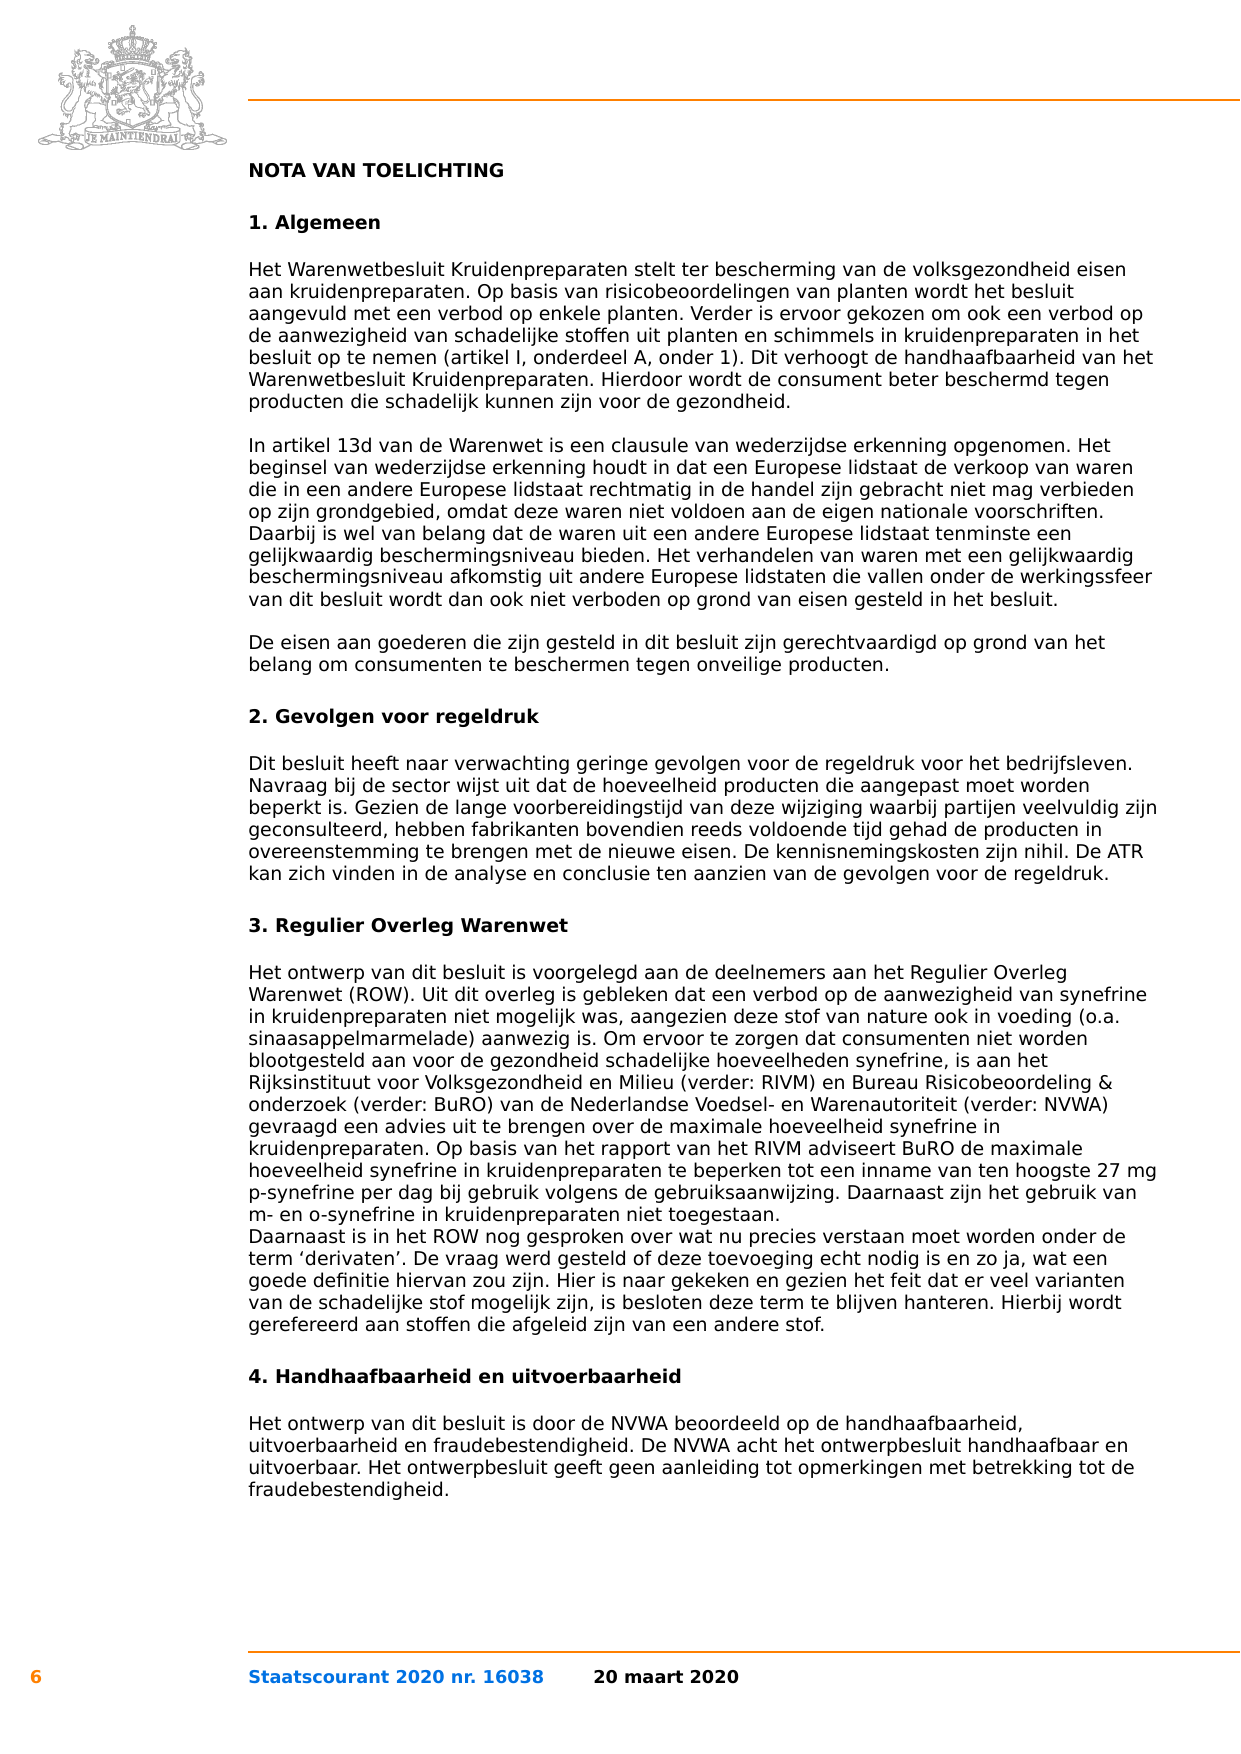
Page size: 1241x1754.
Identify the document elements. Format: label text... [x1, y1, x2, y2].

text Het ontwerp van dit besluit is door de NVWA beoordeeld op de handhaafbaarheid, uitvoerbaarheid en fraudebestendigheid. De NVWA acht het ontwerpbesluit handhaafbaar en uitvoerbaar. Het ontwerpbesluit geeft geen aanleiding tot opmerkingen met betrekking tot de fraudebestendigheid. [248, 1413, 1163, 1501]
subtitle 4. Handhaafbaarheid en uitvoerbaarheid [248, 1366, 1163, 1388]
text Het Warenwetbesluit Kruidenpreparaten stelt ter bescherming van de volksgezondheid eisen aan kruidenpreparaten. Op basis van risicobeoordelingen van planten wordt het besluit aangevuld met een verbod op enkele planten. Verder is ervoor gekozen om ook een verbod op de aanwezigheid van schadelijke stoffen uit planten en schimmels in kruidenpreparaten in het besluit op te nemen (artikel I, onderdeel A, onder 1). Dit verhoogt de handhaafbaarheid van het Warenwetbesluit Kruidenpreparaten. Hierdoor wordt de consument beter beschermd tegen producten die schadelijk kunnen zijn voor de gezondheid. [248, 259, 1163, 413]
text In artikel 13d van de Warenwet is een clausule van wederzijdse erkenning opgenomen. Het beginsel van wederzijdse erkenning houdt in dat een Europese lidstaat de verkoop van waren die in een andere Europese lidstaat rechtmatig in de handel zijn gebracht niet mag verbieden op zijn grondgebied, omdat deze waren niet voldoen aan de eigen nationale voorschriften. Daarbij is wel van belang dat de waren uit een andere Europese lidstaat tenminste een gelijkwaardig beschermingsniveau bieden. Het verhandelen van waren met een gelijkwaardig beschermingsniveau afkomstig uit andere Europese lidstaten die vallen onder de werkingssfeer van dit besluit wordt dan ook niet verboden op grond van eisen gesteld in het besluit. [248, 434, 1163, 610]
subtitle 1. Algemeen [248, 212, 1163, 234]
subtitle NOTA VAN TOELICHTING [248, 160, 1163, 182]
text Daarnaast is in het ROW nog gesproken over wat nu precies verstaan moet worden onder de term ‘derivaten’. De vraag werd gesteld of deze toevoeging echt nodig is en zo ja, wat een goede definitie hiervan zou zijn. Hier is naar gekeken en gezien het feit dat er veel varianten van de schadelijke stof mogelijk zijn, is besloten deze term te blijven hanteren. Hierbij wordt gerefereerd aan stoffen die afgeleid zijn van een andere stof. [248, 1226, 1163, 1336]
text De eisen aan goederen die zijn gesteld in dit besluit zijn gerechtvaardigd op grond van het belang om consumenten te beschermen tegen onveilige producten. [248, 632, 1163, 676]
picture [38, 25, 227, 150]
text Dit besluit heeft naar verwachting geringe gevolgen voor de regeldruk voor het bedrijfsleven. Navraag bij de sector wijst uit dat de hoeveelheid producten die aangepast moet worden beperkt is. Gezien de lange voorbereidingstijd van deze wijziging waarbij partijen veelvuldig zijn geconsulteerd, hebben fabrikanten bovendien reeds voldoende tijd gehad de producten in overeenstemming te brengen met de nieuwe eisen. De kennisnemingskosten zijn nihil. De ATR kan zich vinden in de analyse en conclusie ten aanzien van de gevolgen voor de regeldruk. [248, 753, 1163, 885]
subtitle 3. Regulier Overleg Warenwet [248, 915, 1163, 937]
subtitle 2. Gevolgen voor regeldruk [248, 706, 1163, 728]
text Het ontwerp van dit besluit is voorgelegd aan de deelnemers aan het Regulier Overleg Warenwet (ROW). Uit dit overleg is gebleken dat een verbod op de aanwezigheid van synefrine in kruidenpreparaten niet mogelijk was, aangezien deze stof van nature ook in voeding (o.a. sinaasappelmarmelade) aanwezig is. Om ervoor te zorgen dat consumenten niet worden blootgesteld aan voor de gezondheid schadelijke hoeveelheden synefrine, is aan het Rijksinstituut voor Volksgezondheid en Milieu (verder: RIVM) en Bureau Risicobeoordeling & onderzoek (verder: BuRO) van de Nederlandse Voedsel- en Warenautoriteit (verder: NVWA) gevraagd een advies uit te brengen over de maximale hoeveelheid synefrine in kruidenpreparaten. Op basis van het rapport van het RIVM adviseert BuRO de maximale hoeveelheid synefrine in kruidenpreparaten te beperken tot een inname van ten hoogste 27 mg p-synefrine per dag bij gebruik volgens de gebruiksaanwijzing. Daarnaast zijn het gebruik van m- en o-synefrine in kruidenpreparaten niet toegestaan. [248, 962, 1163, 1226]
